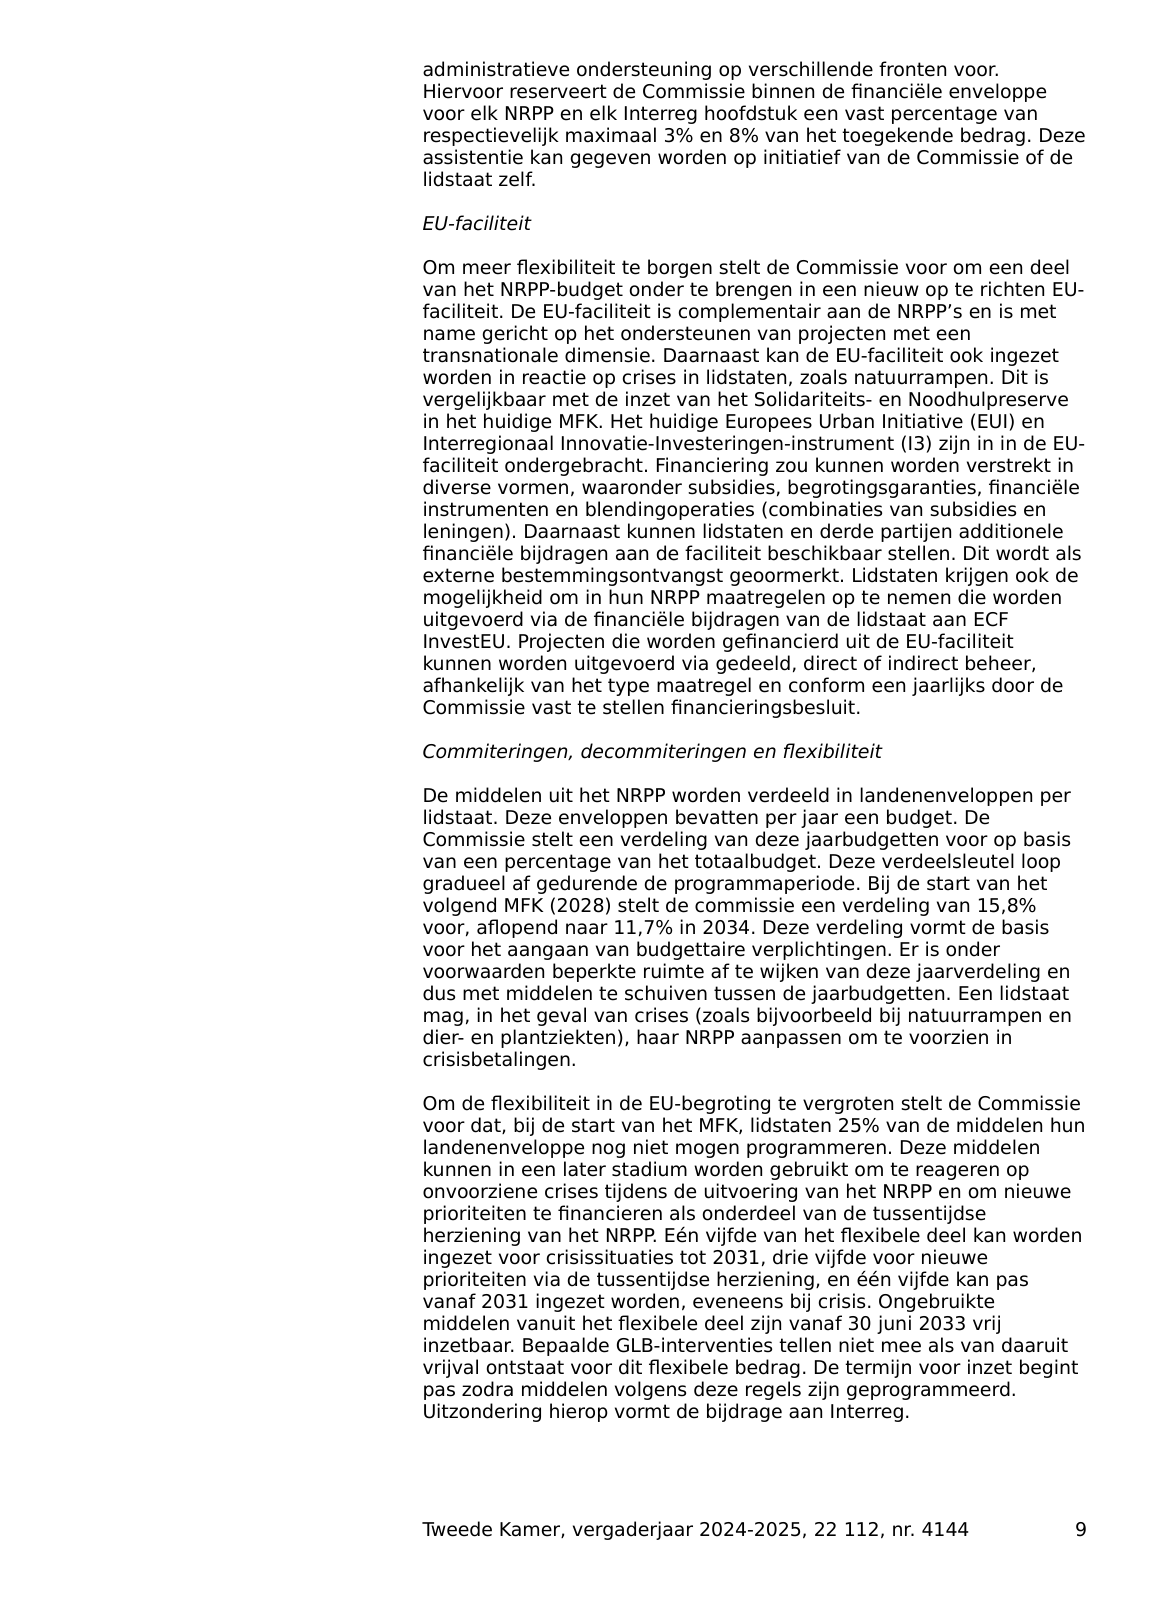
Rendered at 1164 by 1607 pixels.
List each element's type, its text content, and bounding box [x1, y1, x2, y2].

text De middelen uit het NRPP worden verdeeld in landenenveloppen per lidstaat. Deze enveloppen bevatten per jaar een budget. De Commissie stelt een verdeling van deze jaarbudgetten voor op basis van een percentage van het totaalbudget. Deze verdeelsleutel loop gradueel af gedurende de programmaperiode. Bij de start van het volgend MFK (2028) stelt de commissie een verdeling van 15,8% voor, aflopend naar 11,7% in 2034. Deze verdeling vormt de basis voor het aangaan van budgettaire verplichtingen. Er is onder voorwaarden beperkte ruimte af te wijken van deze jaarverdeling en dus met middelen te schuiven tussen de jaarbudgetten. Een lidstaat mag, in het geval van crises (zoals bijvoorbeeld bij natuurrampen en dier- en plantziekten), haar NRPP aanpassen om te voorzien in crisisbetalingen. [422, 785, 1087, 1071]
text administratieve ondersteuning op verschillende fronten voor. Hiervoor reserveert de Commissie binnen de financiële enveloppe voor elk NRPP en elk Interreg hoofdstuk een vast percentage van respectievelijk maximaal 3% en 8% van het toegekende bedrag. Deze assistentie kan gegeven worden op initiatief van de Commissie of de lidstaat zelf. [422, 59, 1087, 191]
text Om de flexibiliteit in de EU-begroting te vergroten stelt de Commissie voor dat, bij de start van het MFK, lidstaten 25% van de middelen hun landenenveloppe nog niet mogen programmeren. Deze middelen kunnen in een later stadium worden gebruikt om te reageren op onvoorziene crises tijdens de uitvoering van het NRPP en om nieuwe prioriteiten te financieren als onderdeel van de tussentijdse herziening van het NRPP. Eén vijfde van het flexibele deel kan worden ingezet voor crisissituaties tot 2031, drie vijfde voor nieuwe prioriteiten via de tussentijdse herziening, en één vijfde kan pas vanaf 2031 ingezet worden, eveneens bij crisis. Ongebruikte middelen vanuit het flexibele deel zijn vanaf 30 juni 2033 vrij inzetbaar. Bepaalde GLB-interventies tellen niet mee als van daaruit vrijval ontstaat voor dit flexibele bedrag. De termijn voor inzet begint pas zodra middelen volgens deze regels zijn geprogrammeerd. Uitzondering hierop vormt de bijdrage aan Interreg. [422, 1093, 1087, 1423]
text Om meer flexibiliteit te borgen stelt de Commissie voor om een deel van het NRPP-budget onder te brengen in een nieuw op te richten EU-faciliteit. De EU-faciliteit is complementair aan de NRPP’s en is met name gericht op het ondersteunen van projecten met een transnationale dimensie. Daarnaast kan de EU-faciliteit ook ingezet worden in reactie op crises in lidstaten, zoals natuurrampen. Dit is vergelijkbaar met de inzet van het Solidariteits- en Noodhulpreserve in het huidige MFK. Het huidige Europees Urban Initiative (EUI) en Interregionaal Innovatie-Investeringen-instrument (I3) zijn in in de EU-faciliteit ondergebracht. Financiering zou kunnen worden verstrekt in diverse vormen, waaronder subsidies, begrotingsgaranties, financiële instrumenten en blendingoperaties (combinaties van subsidies en leningen). Daarnaast kunnen lidstaten en derde partijen additionele financiële bijdragen aan de faciliteit beschikbaar stellen. Dit wordt als externe bestemmingsontvangst geoormerkt. Lidstaten krijgen ook de mogelijkheid om in hun NRPP maatregelen op te nemen die worden uitgevoerd via de financiële bijdragen van de lidstaat aan ECF InvestEU. Projecten die worden gefinancierd uit de EU-faciliteit kunnen worden uitgevoerd via gedeeld, direct of indirect beheer, afhankelijk van het type maatregel en conform een jaarlijks door de Commissie vast te stellen financieringsbesluit. [422, 257, 1087, 719]
subtitle EU-faciliteit [422, 213, 1087, 235]
subtitle Commiteringen, decommiteringen en flexibiliteit [422, 741, 1087, 763]
